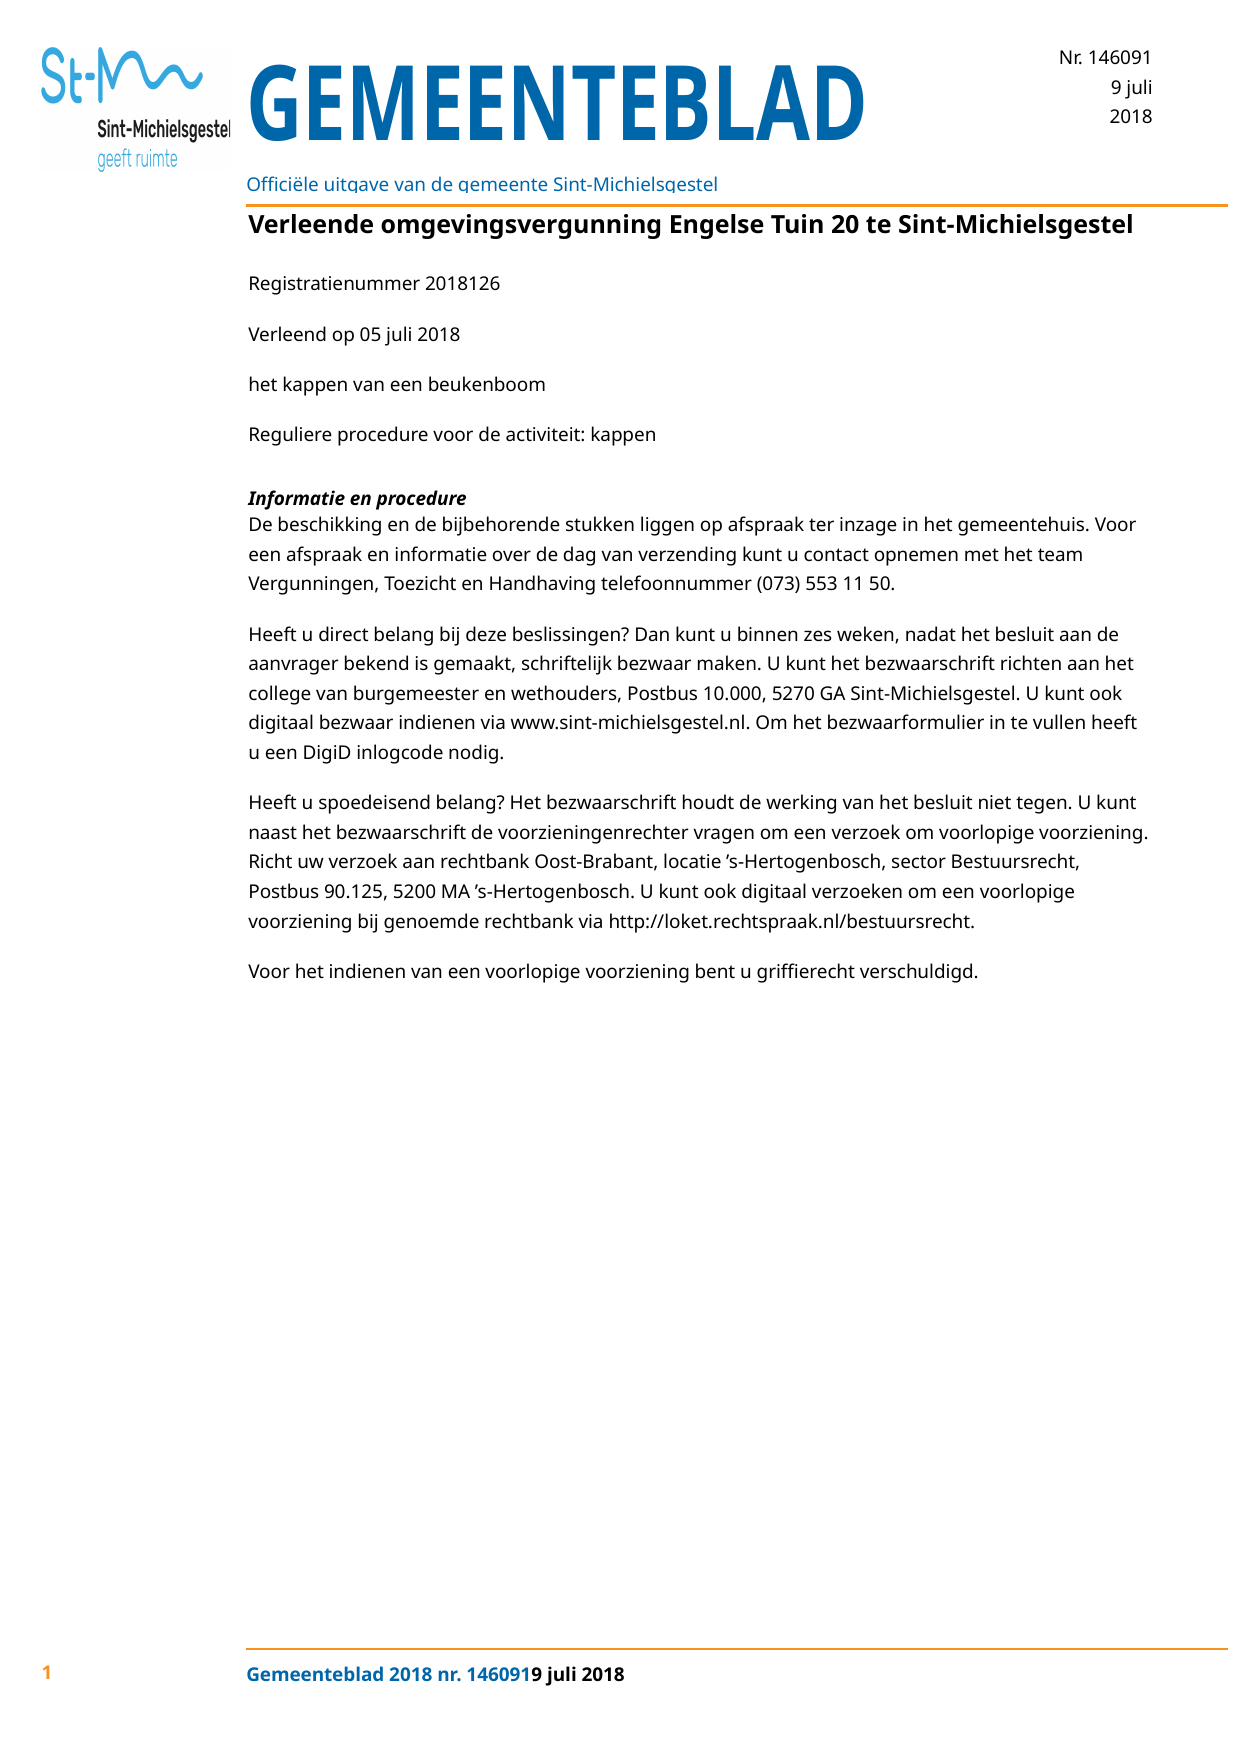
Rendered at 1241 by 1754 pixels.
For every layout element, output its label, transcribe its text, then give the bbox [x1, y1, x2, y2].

text Voor het indienen van een voorlopige voorziening bent u griffierecht verschuldigd. [248, 958, 1152, 984]
text Verleend op 05 juli 2018 [248, 321, 1152, 346]
text het kappen van een beukenboom [248, 371, 1152, 397]
picture [41, 47, 231, 172]
text Reguliere procedure voor de activiteit: kappen [248, 422, 1152, 447]
text Heeft u direct belang bij deze beslissingen? Dan kunt u binnen zes weken, nadat het besluit aan de aanvrager bekend is gemaakt, schriftelijk bezwaar maken. U kunt het bezwaarschrift richten aan het college van burgemeester en wethouders, Postbus 10.000, 5270 GA Sint-Michielsgestel. U kunt ook digitaal bezwaar indienen via www.sint-michielsgestel.nl. Om het bezwaarformulier in te vullen heeft u een DigiD inlogcode nodig. [248, 621, 1152, 765]
text Heeft u spoedeisend belang? Het bezwaarschrift houdt de werking van het besluit niet tegen. U kunt naast het bezwaarschrift de voorzieningenrechter vragen om een verzoek om voorlopige voorziening. Richt uw verzoek aan rechtbank Oost-Brabant, locatie ’s-Hertogenbosch, sector Bestuursrecht, Postbus 90.125, 5200 MA ’s-Hertogenbosch. U kunt ook digitaal verzoeken om een voorlopige voorziening bij genoemde rechtbank via http://loket.rechtspraak.nl/bestuursrecht. [248, 789, 1152, 934]
text Informatie en procedure [248, 486, 1152, 511]
text Registratienummer 2018126 [248, 270, 1152, 296]
text Verleende omgevingsvergunning Engelse Tuin 20 te Sint-Michielsgestel [248, 207, 1152, 241]
text De beschikking en de bijbehorende stukken liggen op afspraak ter inzage in het gemeentehuis. Voor een afspraak en informatie over de dag van verzending kunt u contact opnemen met het team Vergunningen, Toezicht en Handhaving telefoonnummer (073) 553 11 50. [248, 511, 1152, 596]
